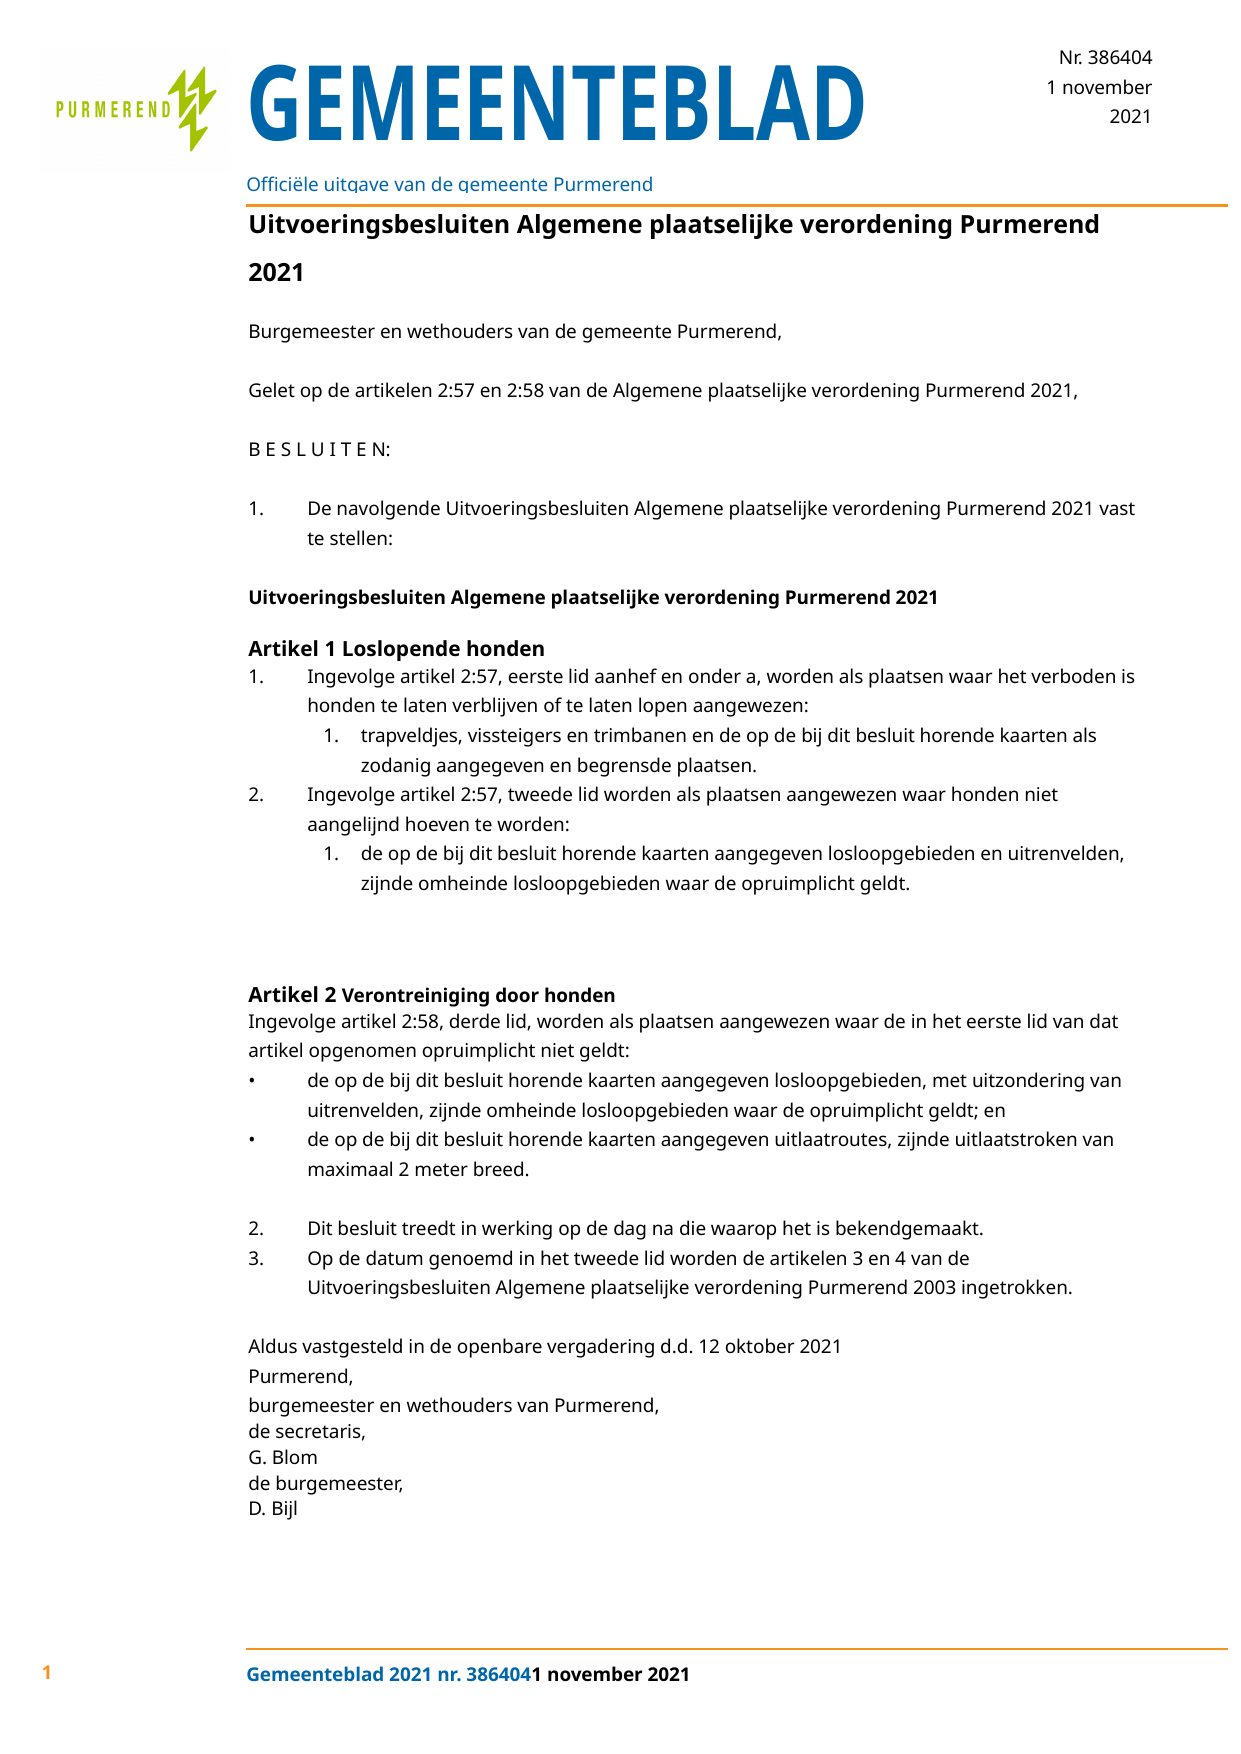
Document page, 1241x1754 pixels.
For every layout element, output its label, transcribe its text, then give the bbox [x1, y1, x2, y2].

text Purmerend, [248, 1363, 1152, 1389]
list Ingevolge artikel 2:57, eerste lid aanhef en onder a, worden als plaatsen waar het verboden is honden te laten verblijven of te laten lopen aangewezen: [248, 663, 1152, 718]
text D. Bijl [248, 1496, 1152, 1521]
list de op de bij dit besluit horende kaarten aangegeven uitlaatroutes, zijnde uitlaatstroken van maximaal 2 meter breed. [248, 1126, 1152, 1182]
list Op de datum genoemd in het tweede lid worden de artikelen 3 en 4 van de Uitvoeringsbesluiten Algemene plaatselijke verordening Purmerend 2003 ingetrokken. [248, 1245, 1152, 1300]
text Artikel 1 Loslopende honden [248, 634, 1152, 663]
picture [41, 47, 231, 172]
text burgemeester en wethouders van Purmerend, [248, 1393, 1152, 1418]
text de burgemeester, [248, 1470, 1152, 1496]
text Burgemeester en wethouders van de gemeente Purmerend, [248, 318, 1152, 344]
list Dit besluit treedt in werking op de dag na die waarop het is bekendgemaakt. [248, 1215, 1152, 1241]
text Uitvoeringsbesluiten Algemene plaatselijke verordening Purmerend 2021 [248, 207, 1152, 288]
text Aldus vastgesteld in de openbare vergadering d.d. 12 oktober 2021 [248, 1333, 1152, 1359]
list de op de bij dit besluit horende kaarten aangegeven losloopgebieden en uitrenvelden, zijnde omheinde losloopgebieden waar de opruimplicht geldt. [323, 841, 1152, 896]
text Uitvoeringsbesluiten Algemene plaatselijke verordening Purmerend 2021 [248, 584, 1152, 610]
list Ingevolge artikel 2:57, tweede lid worden als plaatsen aangewezen waar honden niet aangelijnd hoeven te worden: [248, 781, 1152, 837]
text Gelet op de artikelen 2:57 en 2:58 van de Algemene plaatselijke verordening Purmerend 2021, [248, 377, 1152, 403]
text Ingevolge artikel 2:58, derde lid, worden als plaatsen aangewezen waar de in het eerste lid van dat artikel opgenomen opruimplicht niet geldt: [248, 1008, 1152, 1063]
list De navolgende Uitvoeringsbesluiten Algemene plaatselijke verordening Purmerend 2021 vast te stellen: [248, 495, 1152, 551]
text G. Blom [248, 1444, 1152, 1470]
text B E S L U I T E N: [248, 436, 1152, 462]
text Artikel 2 Verontreiniging door honden [248, 980, 1152, 1008]
text de secretaris, [248, 1418, 1152, 1444]
list de op de bij dit besluit horende kaarten aangegeven losloopgebieden, met uitzondering van uitrenvelden, zijnde omheinde losloopgebieden waar de opruimplicht geldt; en [248, 1067, 1152, 1123]
list trapveldjes, vissteigers en trimbanen en de op de bij dit besluit horende kaarten als zodanig aangegeven en begrensde plaatsen. [323, 722, 1152, 777]
